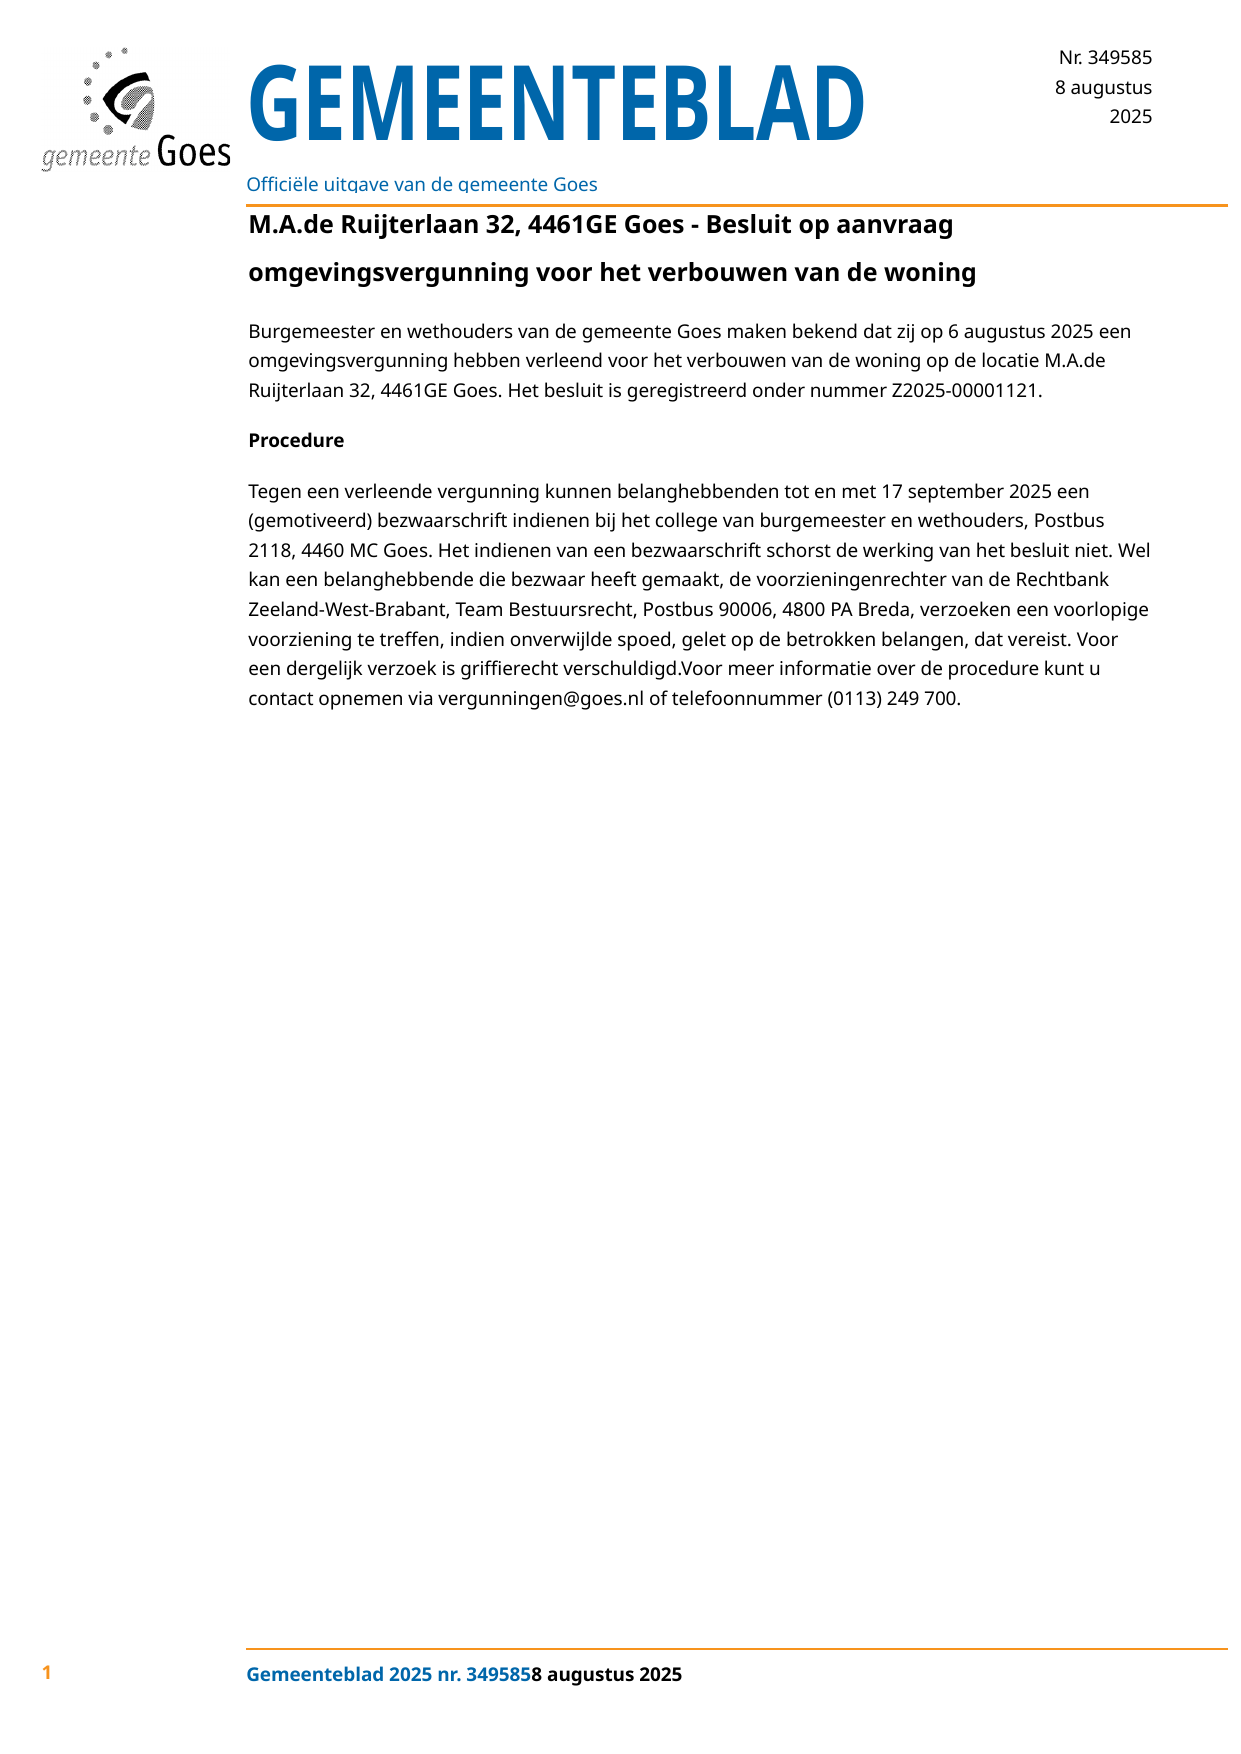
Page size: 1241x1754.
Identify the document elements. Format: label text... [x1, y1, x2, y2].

text Burgemeester en wethouders van de gemeente Goes maken bekend dat zij op 6 augustus 2025 een omgevingsvergunning hebben verleend voor het verbouwen van de woning op de locatie M.A.de Ruijterlaan 32, 4461GE Goes. Het besluit is geregistreerd onder nummer Z2025-00001121. [248, 318, 1152, 403]
text Procedure [248, 427, 1152, 453]
text Tegen een verleende vergunning kunnen belanghebbenden tot en met 17 september 2025 een (gemotiveerd) bezwaarschrift indienen bij het college van burgemeester en wethouders, Postbus 2118, 4460 MC Goes. Het indienen van een bezwaarschrift schorst de werking van het besluit niet. Wel kan een belanghebbende die bezwaar heeft gemaakt, de voorzieningenrechter van de Rechtbank Zeeland-West-Brabant, Team Bestuursrecht, Postbus 90006, 4800 PA Breda, verzoeken een voorlopige voorziening te treffen, indien onverwijlde spoed, gelet op de betrokken belangen, dat vereist. Voor een dergelijk verzoek is griffierecht verschuldigd.Voor meer informatie over de procedure kunt u contact opnemen via vergunningen@goes.nl of telefoonnummer (0113) 249 700. [248, 478, 1152, 711]
text M.A.de Ruijterlaan 32, 4461GE Goes - Besluit op aanvraag omgevingsvergunning voor het verbouwen van de woning [248, 207, 1152, 288]
picture [41, 47, 231, 172]
